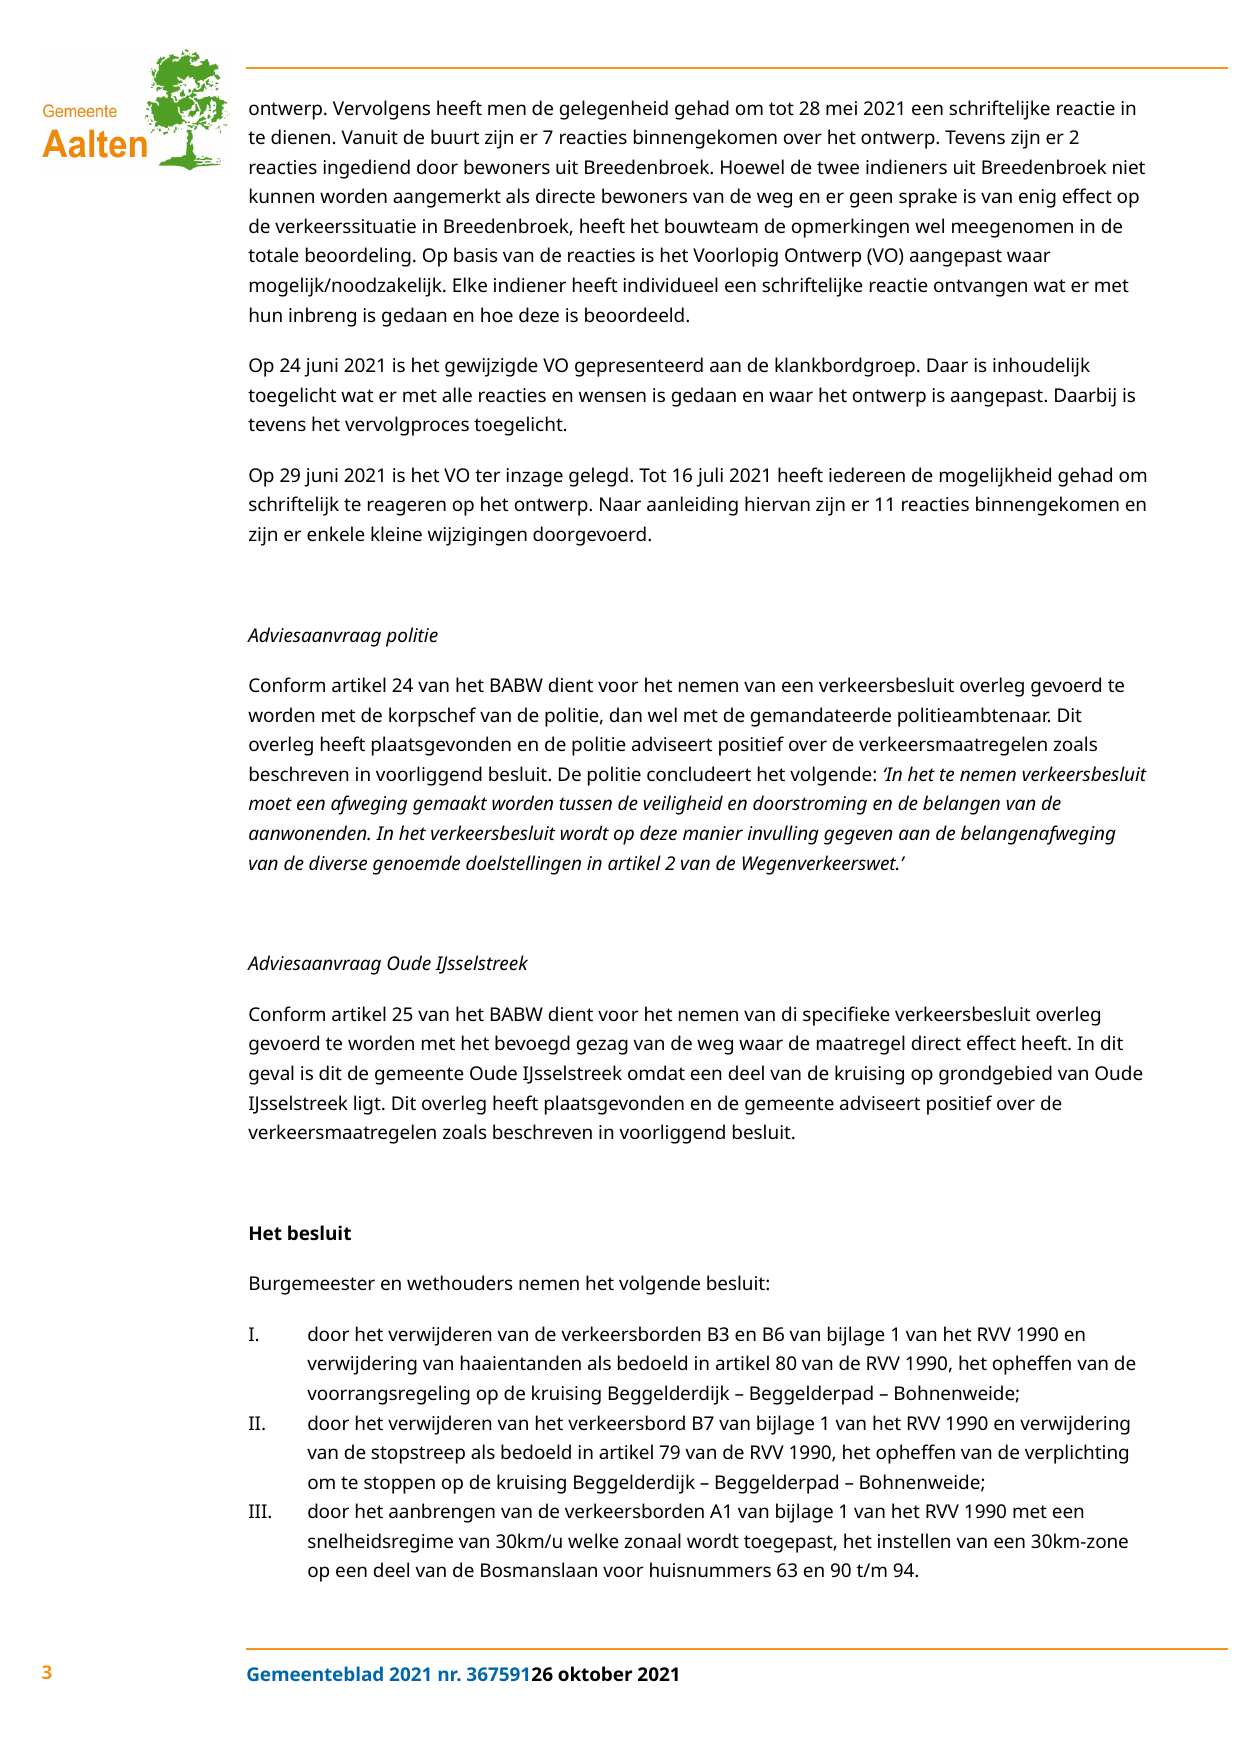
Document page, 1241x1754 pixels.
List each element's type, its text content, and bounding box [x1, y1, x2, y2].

text Adviesaanvraag Oude IJsselstreek [248, 951, 1152, 976]
text Burgemeester en wethouders nemen het volgende besluit: [248, 1271, 1152, 1296]
list door het verwijderen van het verkeersbord B7 van bijlage 1 van het RVV 1990 en verwijdering van de stopstreep als bedoeld in artikel 79 van de RVV 1990, het opheffen van de verplichting om te stoppen op de kruising Beggelderdijk – Beggelderpad – Bohnenweide; [248, 1410, 1152, 1495]
picture [41, 47, 231, 172]
text Conform artikel 24 van het BABW dient voor het nemen van een verkeersbesluit overleg gevoerd te worden met de korpschef van de politie, dan wel met de gemandateerde politieambtenaar. Dit overleg heeft plaatsgevonden en de politie adviseert positief over de verkeersmaatregelen zoals beschreven in voorliggend besluit. De politie concludeert het volgende: ‘In het te nemen verkeersbesluit moet een afweging gemaakt worden tussen de veiligheid en doorstroming en de belangen van de aanwonenden. In het verkeersbesluit wordt op deze manier invulling gegeven aan de belangenafweging van de diverse genoemde doelstellingen in artikel 2 van de Wegenverkeerswet.’ [248, 672, 1152, 876]
text Conform artikel 25 van het BABW dient voor het nemen van di specifieke verkeersbesluit overleg gevoerd te worden met het bevoegd gezag van de weg waar de maatregel direct effect heeft. In dit geval is dit de gemeente Oude IJsselstreek omdat een deel van de kruising op grondgebied van Oude IJsselstreek ligt. Dit overleg heeft plaatsgevonden en de gemeente adviseert positief over de verkeersmaatregelen zoals beschreven in voorliggend besluit. [248, 1001, 1152, 1145]
text Op 29 juni 2021 is het VO ter inzage gelegd. Tot 16 juli 2021 heeft iedereen de mogelijkheid gehad om schriftelijk te reageren op het ontwerp. Naar aanleiding hiervan zijn er 11 reacties binnengekomen en zijn er enkele kleine wijzigingen doorgevoerd. [248, 462, 1152, 547]
text Het besluit [248, 1220, 1152, 1246]
text ontwerp. Vervolgens heeft men de gelegenheid gehad om tot 28 mei 2021 een schriftelijke reactie in te dienen. Vanuit de buurt zijn er 7 reacties binnengekomen over het ontwerp. Tevens zijn er 2 reacties ingediend door bewoners uit Breedenbroek. Hoewel de twee indieners uit Breedenbroek niet kunnen worden aangemerkt als directe bewoners van de weg en er geen sprake is van enig effect op de verkeerssituatie in Breedenbroek, heeft het bouwteam de opmerkingen wel meegenomen in de totale beoordeling. Op basis van de reacties is het Voorlopig Ontwerp (VO) aangepast waar mogelijk/noodzakelijk. Elke indiener heeft individueel een schriftelijke reactie ontvangen wat er met hun inbreng is gedaan en hoe deze is beoordeeld. [248, 95, 1152, 328]
text Op 24 juni 2021 is het gewijzigde VO gepresenteerd aan de klankbordgroep. Daar is inhoudelijk toegelicht wat er met alle reacties en wensen is gedaan en waar het ontwerp is aangepast. Daarbij is tevens het vervolgproces toegelicht. [248, 352, 1152, 437]
text Adviesaanvraag politie [248, 622, 1152, 648]
list door het verwijderen van de verkeersborden B3 en B6 van bijlage 1 van het RVV 1990 en verwijdering van haaientanden als bedoeld in artikel 80 van de RVV 1990, het opheffen van de voorrangsregeling op de kruising Beggelderdijk – Beggelderpad – Bohnenweide; [248, 1321, 1152, 1406]
list door het aanbrengen van de verkeersborden A1 van bijlage 1 van het RVV 1990 met een snelheidsregime van 30km/u welke zonaal wordt toegepast, het instellen van een 30km-zone op een deel van de Bosmanslaan voor huisnummers 63 en 90 t/m 94. [248, 1498, 1152, 1583]
